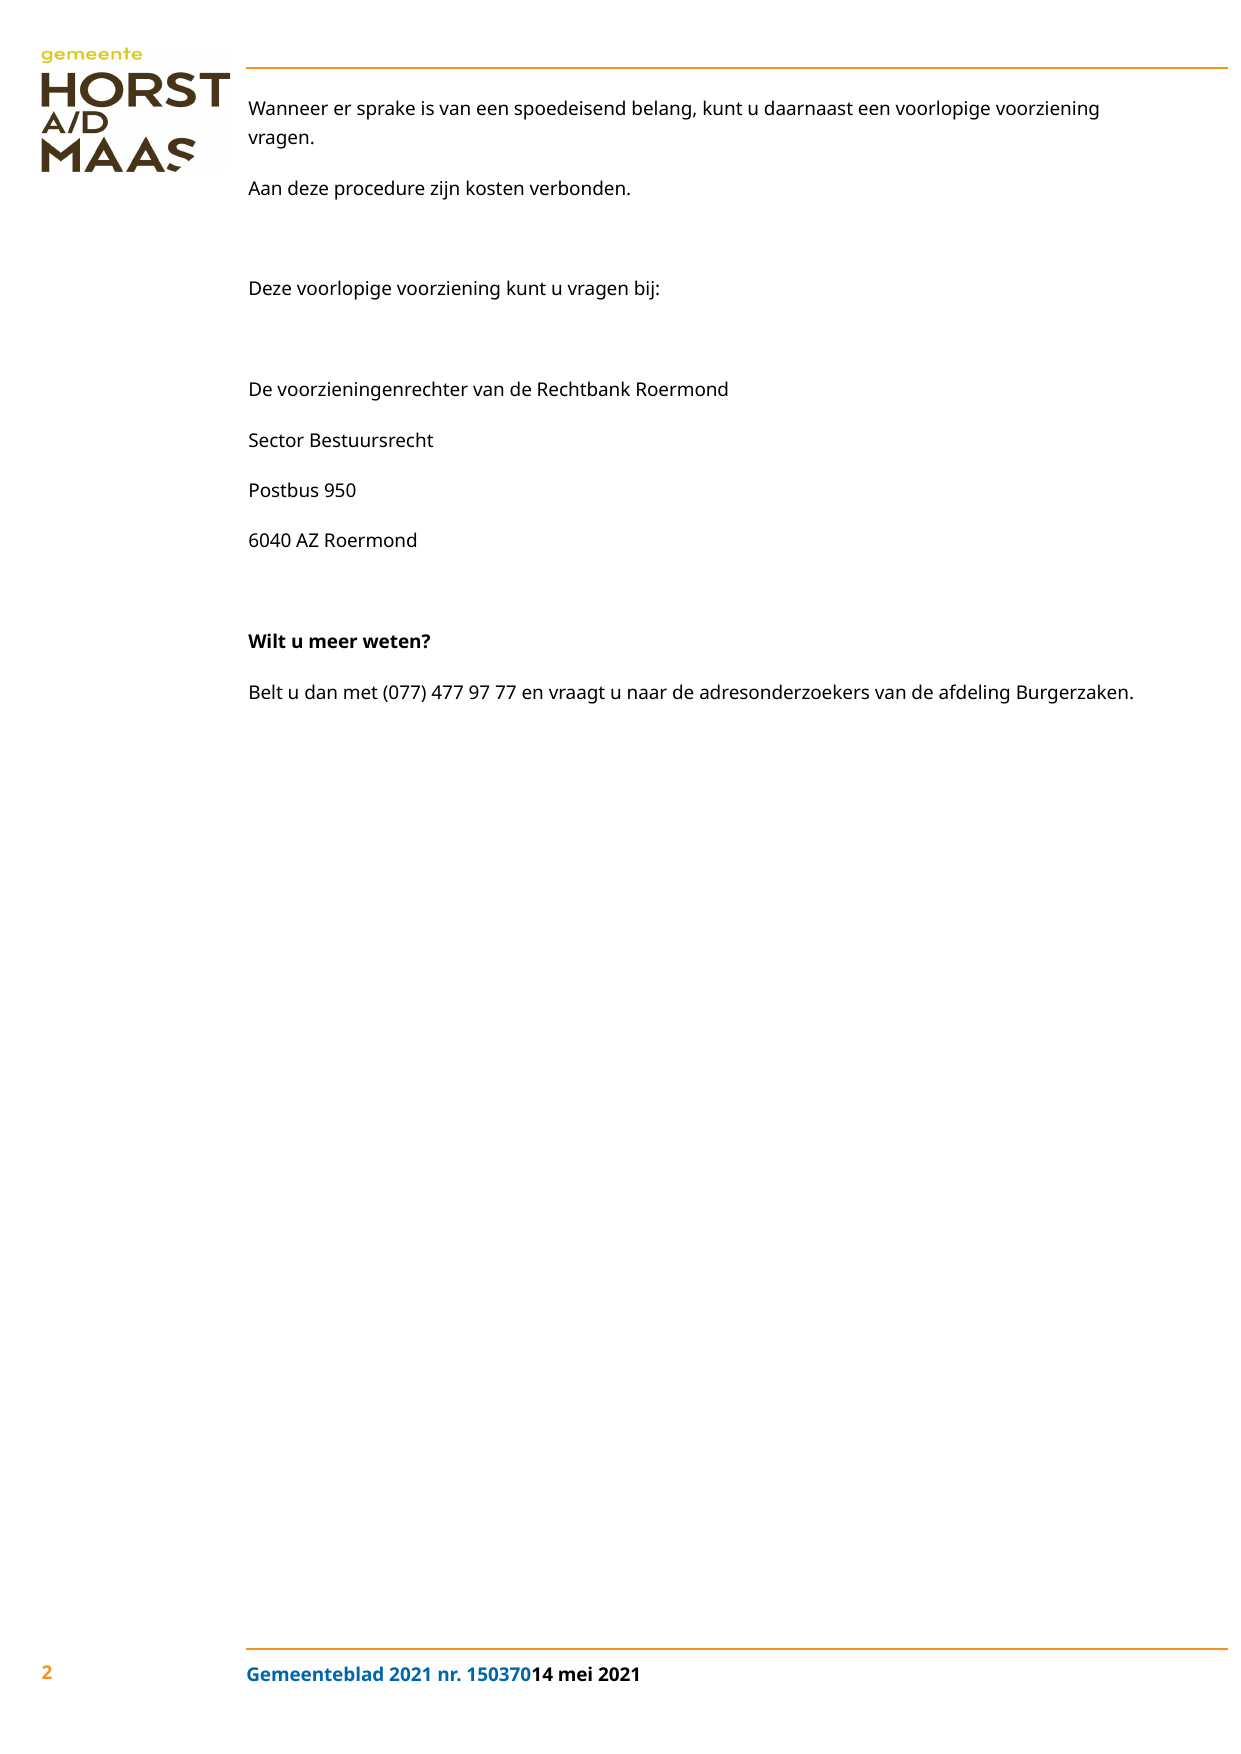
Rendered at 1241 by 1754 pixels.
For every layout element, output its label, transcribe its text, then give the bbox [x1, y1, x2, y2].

text Wilt u meer weten? [248, 628, 1152, 654]
text Wanneer er sprake is van een spoedeisend belang, kunt u daarnaast een voorlopige voorziening vragen. [248, 95, 1152, 150]
text Postbus 950 [248, 477, 1152, 503]
text Sector Bestuursrecht [248, 427, 1152, 453]
text Belt u dan met (077) 477 97 77 en vraagt u naar de adresonderzoekers van de afdeling Burgerzaken. [248, 679, 1152, 705]
text De voorzieningenrechter van de Rechtbank Roermond [248, 376, 1152, 402]
text Deze voorlopige voorziening kunt u vragen bij: [248, 276, 1152, 301]
text Aan deze procedure zijn kosten verbonden. [248, 175, 1152, 201]
text 6040 AZ Roermond [248, 528, 1152, 553]
picture [41, 47, 231, 172]
